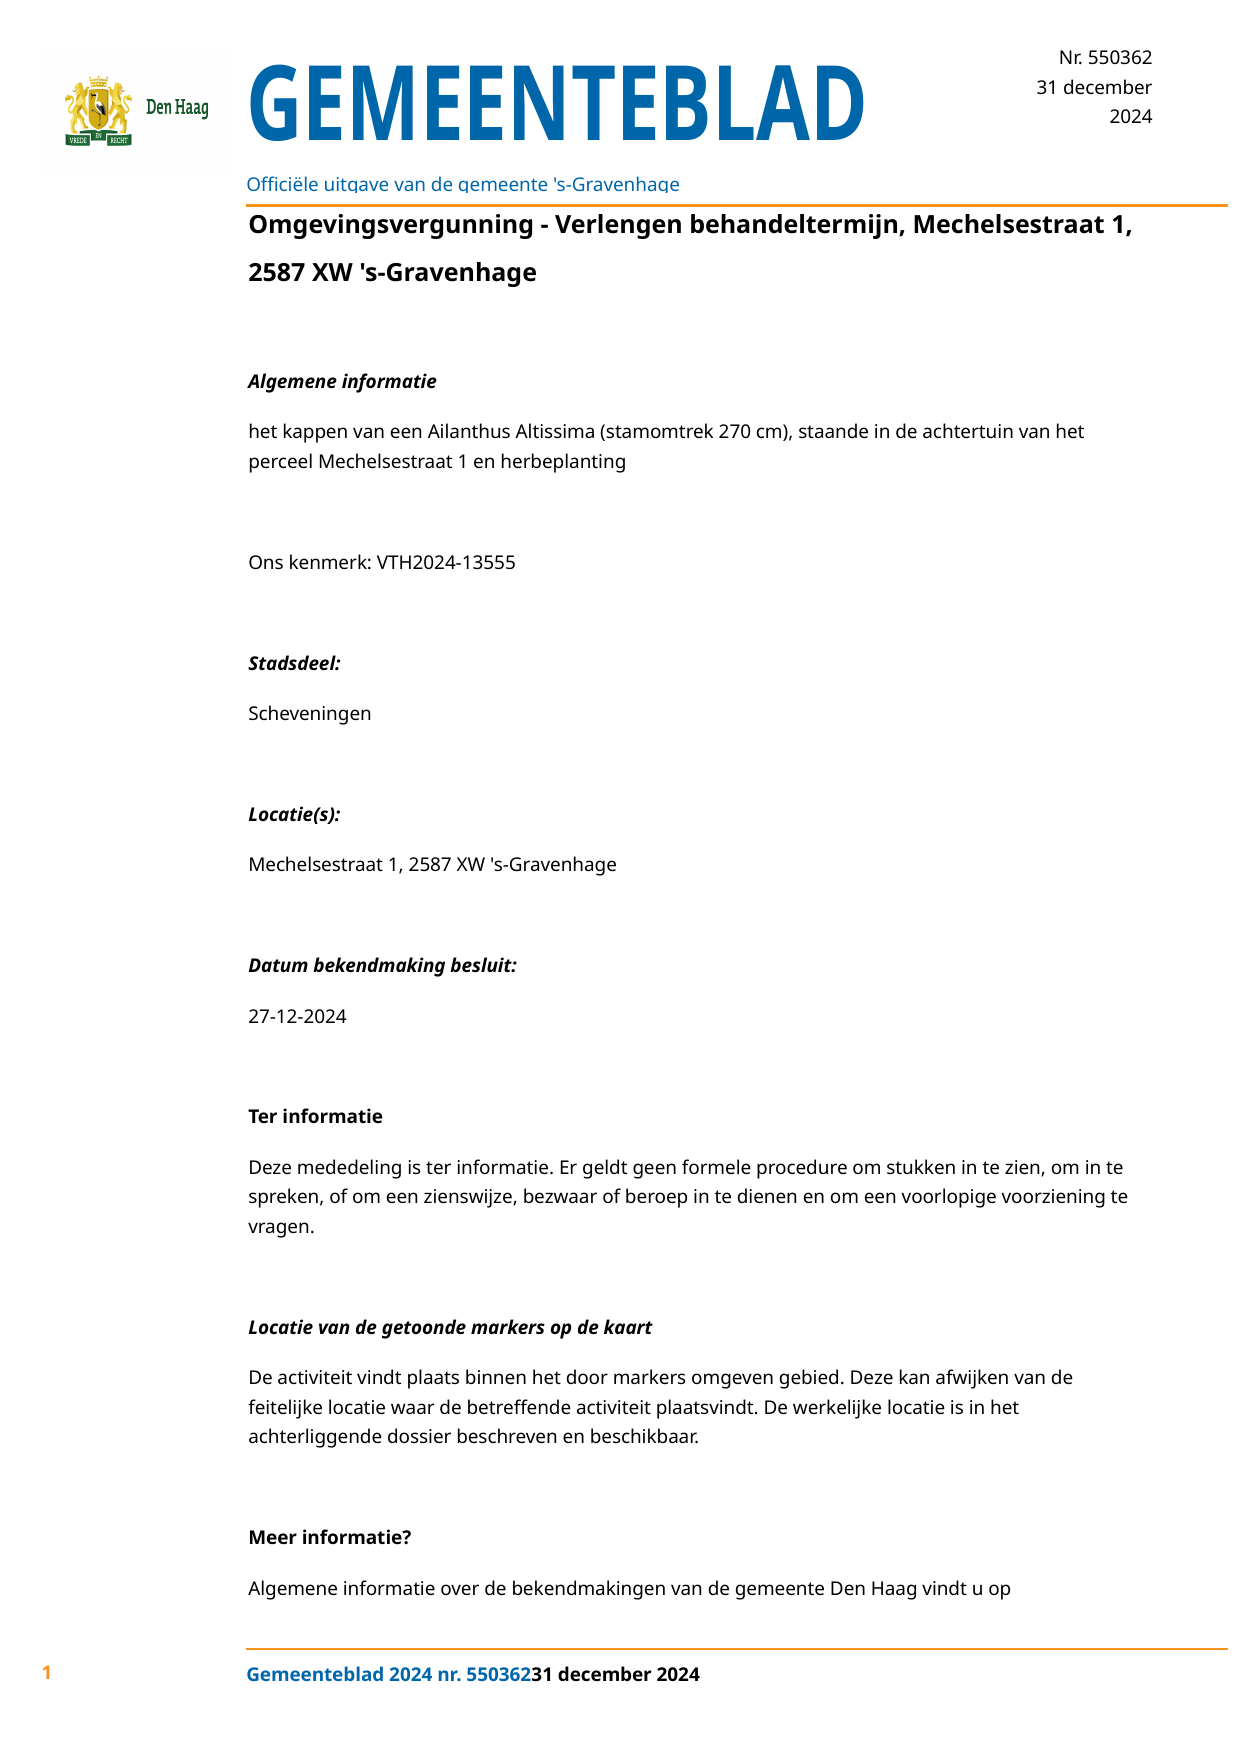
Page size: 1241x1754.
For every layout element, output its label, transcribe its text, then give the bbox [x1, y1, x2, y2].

text Stadsdeel: [248, 650, 1152, 676]
text Omgevingsvergunning - Verlengen behandeltermijn, Mechelsestraat 1, 2587 XW 's-Gravenhage [248, 207, 1152, 288]
text Meer informatie? [248, 1524, 1152, 1550]
text Locatie van de getoonde markers op de kaart [248, 1314, 1152, 1340]
text De activiteit vindt plaats binnen het door markers omgeven gebied. Deze kan afwijken van de feitelijke locatie waar de betreffende activiteit plaatsvindt. De werkelijke locatie is in het achterliggende dossier beschreven en beschikbaar. [248, 1364, 1152, 1449]
text Mechelsestraat 1, 2587 XW 's-Gravenhage [248, 852, 1152, 877]
text Locatie(s): [248, 801, 1152, 827]
text Deze mededeling is ter informatie. Er geldt geen formele procedure om stukken in te zien, om in te spreken, of om een zienswijze, bezwaar of beroep in te dienen en om een voorlopige voorziening te vragen. [248, 1154, 1152, 1239]
text Algemene informatie over de bekendmakingen van de gemeente Den Haag vindt u op [248, 1575, 1152, 1601]
text 27-12-2024 [248, 1003, 1152, 1029]
picture [41, 47, 231, 172]
text Ter informatie [248, 1104, 1152, 1129]
text Datum bekendmaking besluit: [248, 952, 1152, 978]
text het kappen van een Ailanthus Altissima (stamomtrek 270 cm), staande in de achtertuin van het perceel Mechelsestraat 1 en herbeplanting [248, 419, 1152, 474]
text Algemene informatie [248, 368, 1152, 394]
text Scheveningen [248, 700, 1152, 726]
text Ons kenmerk: VTH2024-13555 [248, 549, 1152, 575]
